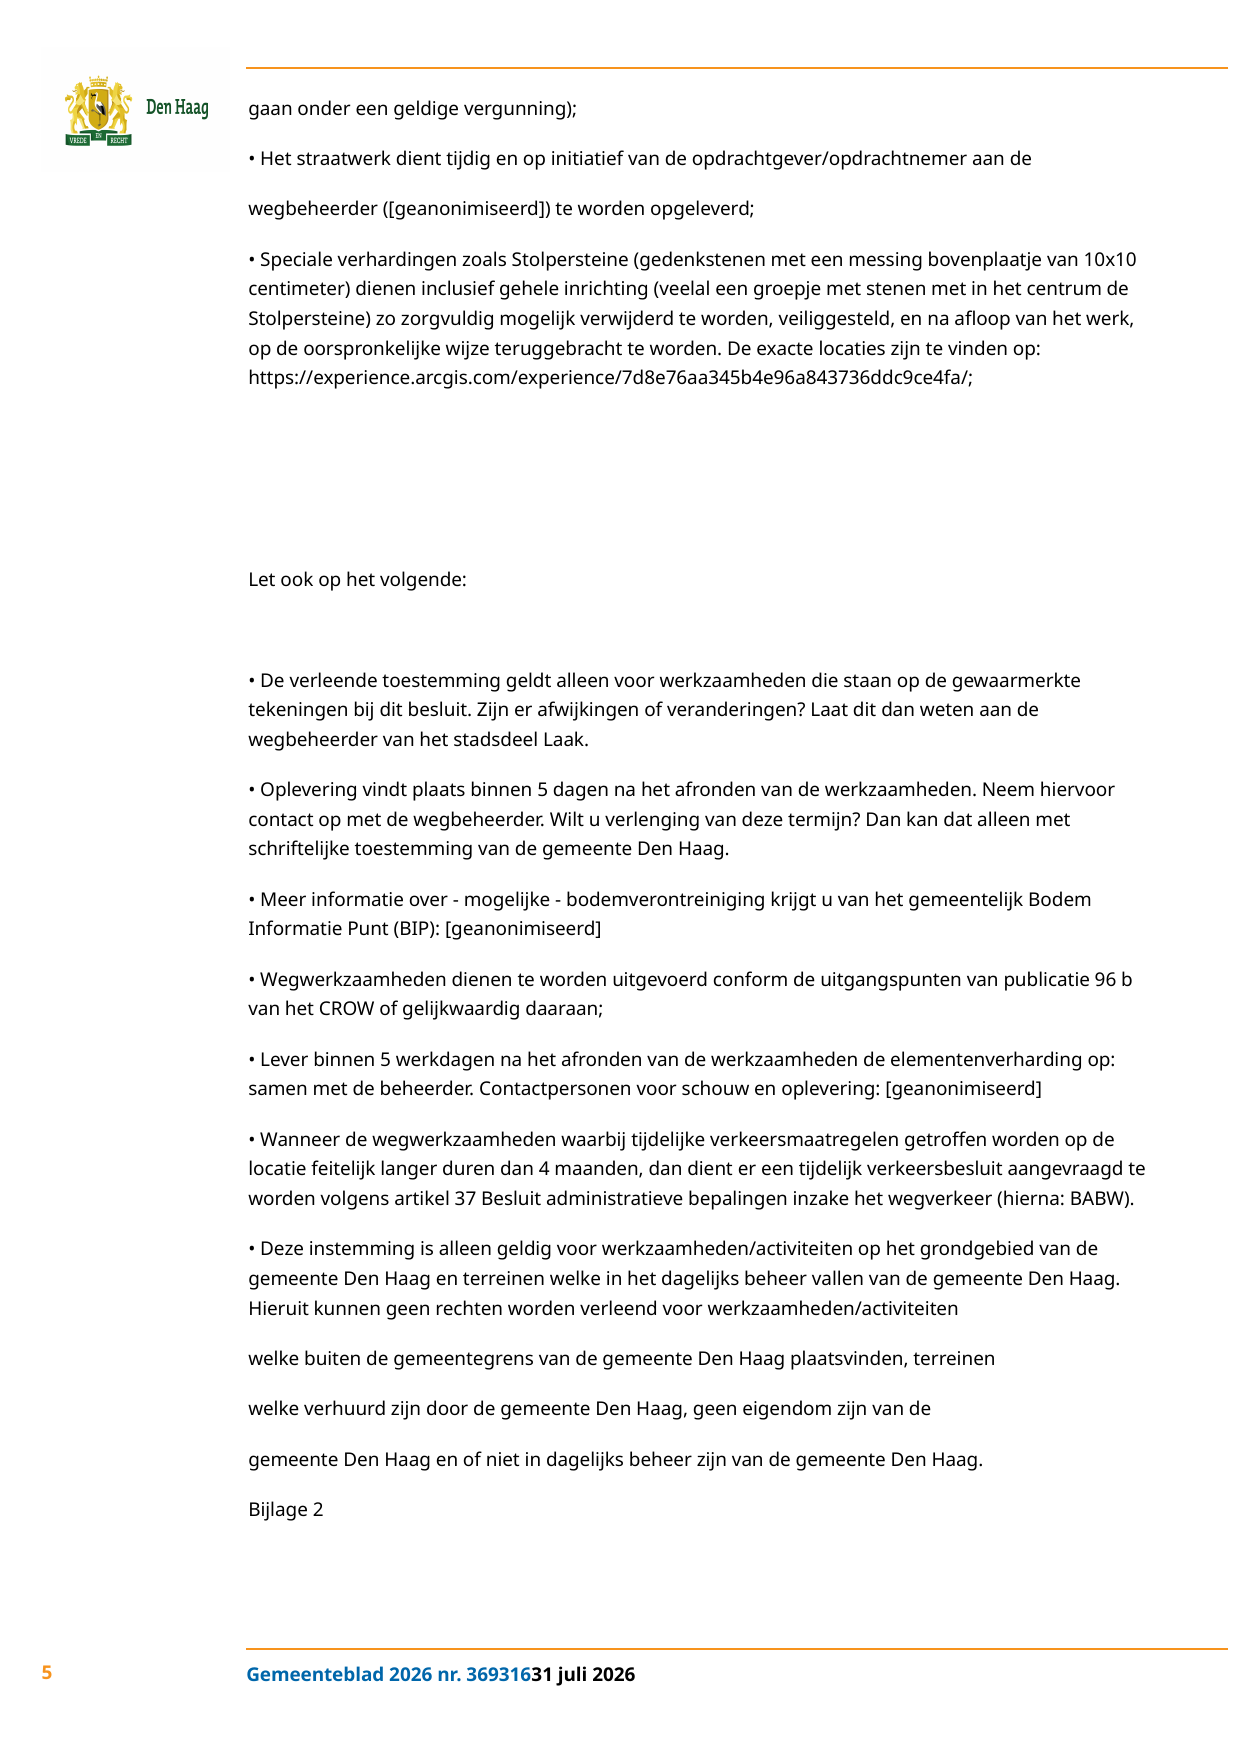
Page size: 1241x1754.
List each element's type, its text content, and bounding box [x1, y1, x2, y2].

text • Wanneer de wegwerkzaamheden waarbij tijdelijke verkeersmaatregelen getroffen worden op de locatie feitelijk langer duren dan 4 maanden, dan dient er een tijdelijk verkeersbesluit aangevraagd te worden volgens artikel 37 Besluit administratieve bepalingen inzake het wegverkeer (hierna: BABW). [248, 1126, 1152, 1211]
text • Meer informatie over - mogelijke - bodemverontreiniging krijgt u van het gemeentelijk Bodem Informatie Punt (BIP): [geanonimiseerd] [248, 886, 1152, 941]
text • De verleende toestemming geldt alleen voor werkzaamheden die staan op de gewaarmerkte tekeningen bij dit besluit. Zijn er afwijkingen of veranderingen? Laat dit dan weten aan de wegbeheerder van het stadsdeel Laak. [248, 667, 1152, 752]
text Bijlage 2 [248, 1496, 1152, 1522]
text • Het straatwerk dient tijdig en op initiatief van de opdrachtgever/opdrachtnemer aan de [248, 145, 1152, 171]
text gaan onder een geldige vergunning); [248, 95, 1152, 121]
text • Wegwerkzaamheden dienen te worden uitgevoerd conform de uitgangspunten van publicatie 96 b van het CROW of gelijkwaardig daaraan; [248, 966, 1152, 1021]
picture [41, 47, 231, 172]
text welke verhuurd zijn door de gemeente Den Haag, geen eigendom zijn van de [248, 1396, 1152, 1421]
text wegbeheerder ([geanonimiseerd]) te worden opgeleverd; [248, 196, 1152, 221]
text gemeente Den Haag en of niet in dagelijks beheer zijn van de gemeente Den Haag. [248, 1446, 1152, 1472]
text • Lever binnen 5 werkdagen na het afronden van de werkzaamheden de elementenverharding op: samen met de beheerder. Contactpersonen voor schouw en oplevering: [geanonimiseerd] [248, 1046, 1152, 1101]
text Let ook op het volgende: [248, 566, 1152, 592]
text welke buiten de gemeentegrens van de gemeente Den Haag plaatsvinden, terreinen [248, 1345, 1152, 1371]
text • Deze instemming is alleen geldig voor werkzaamheden/activiteiten op het grondgebied van de gemeente Den Haag en terreinen welke in het dagelijks beheer vallen van de gemeente Den Haag. Hieruit kunnen geen rechten worden verleend voor werkzaamheden/activiteiten [248, 1236, 1152, 1321]
text • Speciale verhardingen zoals Stolpersteine (gedenkstenen met een messing bovenplaatje van 10x10 centimeter) dienen inclusief gehele inrichting (veelal een groepje met stenen met in het centrum de Stolpersteine) zo zorgvuldig mogelijk verwijderd te worden, veiliggesteld, en na afloop van het werk, op de oorspronkelijke wijze teruggebracht te worden. De exacte locaties zijn te vinden op: https://experience.arcgis.com/experience/7d8e76aa345b4e96a843736ddc9ce4fa/; [248, 246, 1152, 390]
text • Oplevering vindt plaats binnen 5 dagen na het afronden van de werkzaamheden. Neem hiervoor contact op met de wegbeheerder. Wilt u verlenging van deze termijn? Dan kan dat alleen met schriftelijke toestemming van de gemeente Den Haag. [248, 776, 1152, 861]
